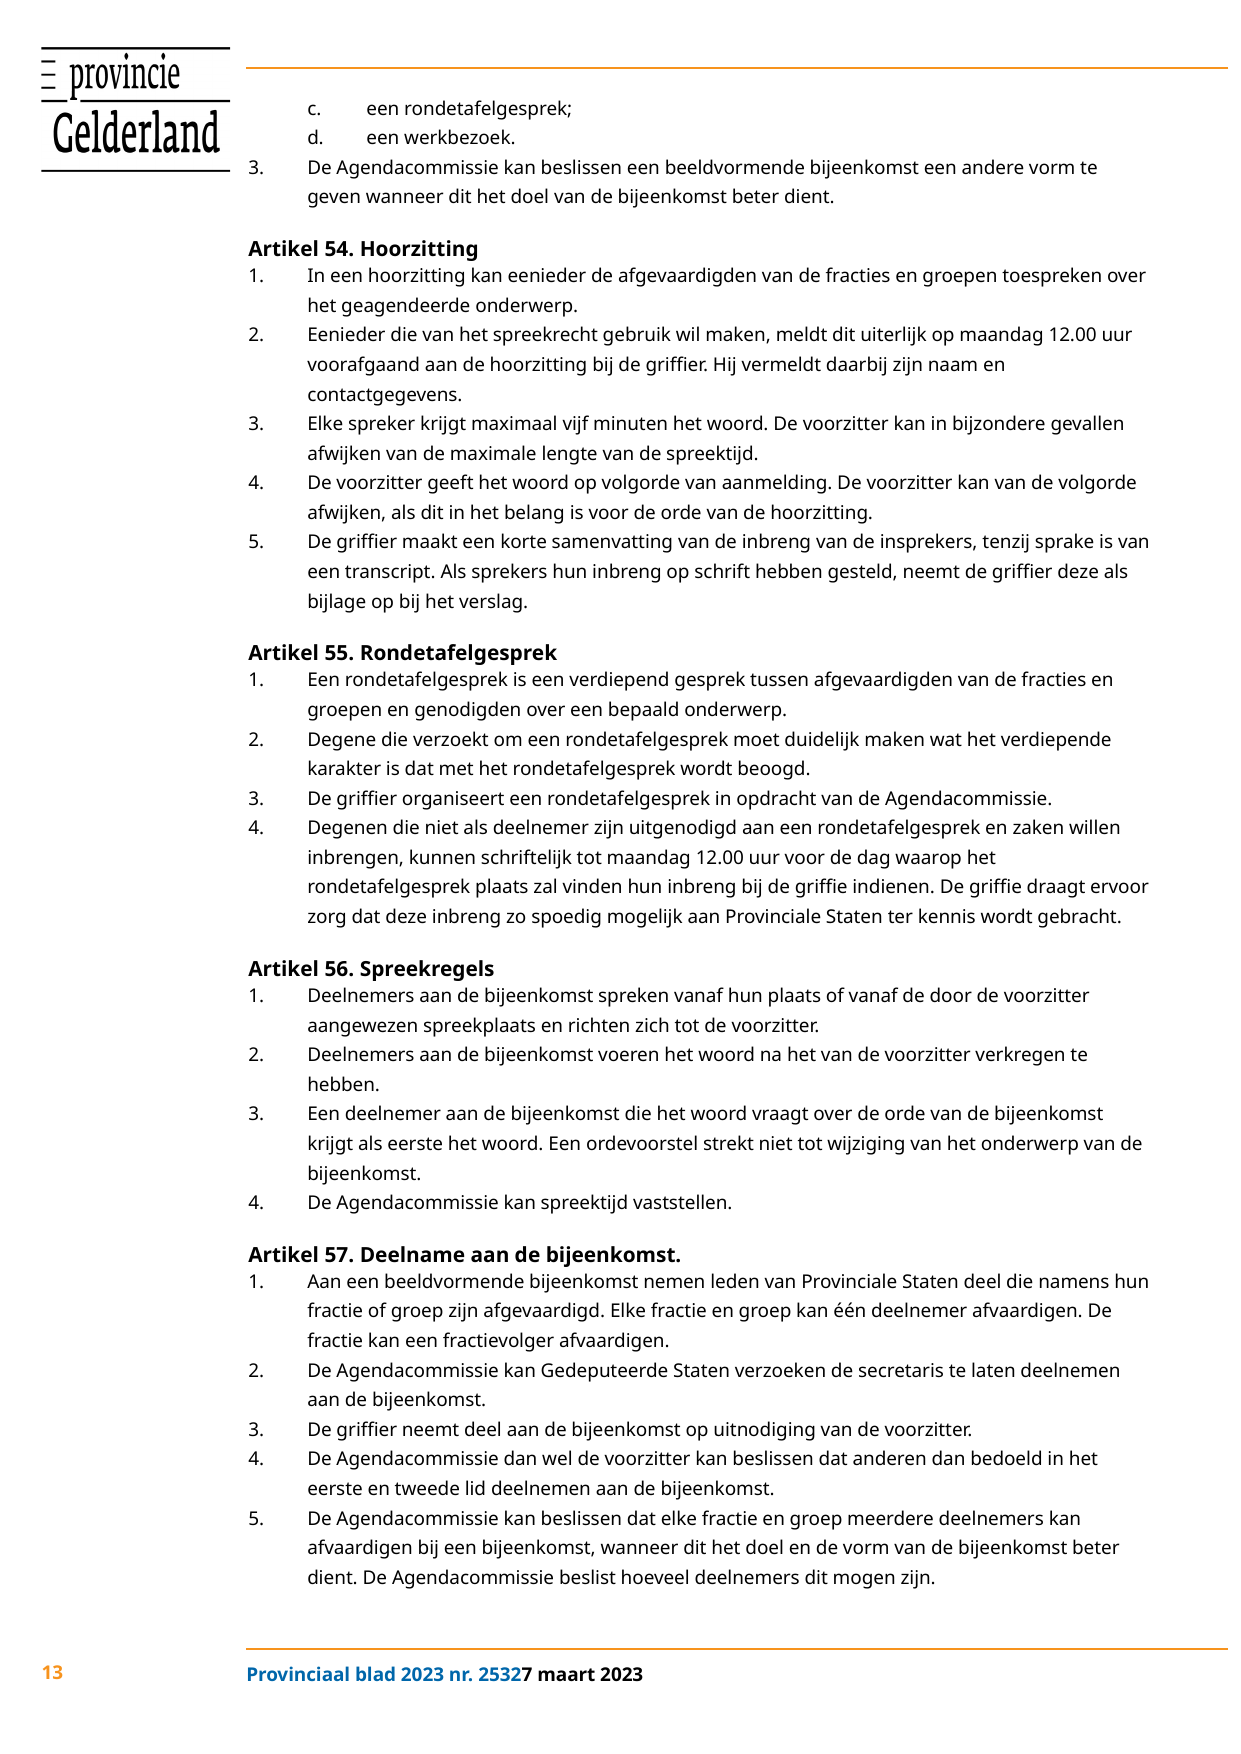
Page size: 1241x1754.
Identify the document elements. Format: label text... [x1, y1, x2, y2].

list De griffier organiseert een rondetafelgesprek in opdracht van de Agendacommissie. [248, 785, 1152, 811]
picture [41, 47, 231, 172]
list De Agendacommissie kan Gedeputeerde Staten verzoeken de secretaris te laten deelnemen aan de bijeenkomst. [248, 1357, 1152, 1412]
list De griffier maakt een korte samenvatting van de inbreng van de insprekers, tenzij sprake is van een transcript. Als sprekers hun inbreng op schrift hebben gesteld, neemt de griffier deze als bijlage op bij het verslag. [248, 529, 1152, 613]
list Degene die verzoekt om een rondetafelgesprek moet duidelijk maken wat het verdiepende karakter is dat met het rondetafelgesprek wordt beoogd. [248, 726, 1152, 781]
list Eenieder die van het spreekrecht gebruik wil maken, meldt dit uiterlijk op maandag 12.00 uur voorafgaand aan de hoorzitting bij de griffier. Hij vermeldt daarbij zijn naam en contactgegevens. [248, 322, 1152, 406]
list De voorzitter geeft het woord op volgorde van aanmelding. De voorzitter kan van de volgorde afwijken, als dit in het belang is voor de orde van de hoorzitting. [248, 469, 1152, 525]
list De Agendacommissie dan wel de voorzitter kan beslissen dat anderen dan bedoeld in het eerste en tweede lid deelnemen aan de bijeenkomst. [248, 1446, 1152, 1501]
list Elke spreker krijgt maximaal vijf minuten het woord. De voorzitter kan in bijzondere gevallen afwijken van de maximale lengte van de spreektijd. [248, 410, 1152, 466]
list Deelnemers aan de bijeenkomst spreken vanaf hun plaats of vanaf de door de voorzitter aangewezen spreekplaats en richten zich tot de voorzitter. [248, 982, 1152, 1037]
text Artikel 55. Rondetafelgesprek [248, 638, 1152, 667]
list De Agendacommissie kan beslissen een beeldvormende bijeenkomst een andere vorm te geven wanneer dit het doel van de bijeenkomst beter dient. [248, 154, 1152, 209]
list Aan een beeldvormende bijeenkomst nemen leden van Provinciale Staten deel die namens hun fractie of groep zijn afgevaardigd. Elke fractie en groep kan één deelnemer afvaardigen. De fractie kan een fractievolger afvaardigen. [248, 1268, 1152, 1353]
list Een rondetafelgesprek is een verdiepend gesprek tussen afgevaardigden van de fracties en groepen en genodigden over een bepaald onderwerp. [248, 667, 1152, 722]
list een werkbezoek. [307, 124, 1152, 150]
text Artikel 54. Hoorzitting [248, 234, 1152, 262]
list De Agendacommissie kan beslissen dat elke fractie en groep meerdere deelnemers kan afvaardigen bij een bijeenkomst, wanneer dit het doel en de vorm van de bijeenkomst beter dient. De Agendacommissie beslist hoeveel deelnemers dit mogen zijn. [248, 1505, 1152, 1590]
text Artikel 56. Spreekregels [248, 954, 1152, 982]
list Deelnemers aan de bijeenkomst voeren het woord na het van de voorzitter verkregen te hebben. [248, 1041, 1152, 1097]
list De Agendacommissie kan spreektijd vaststellen. [248, 1189, 1152, 1215]
list In een hoorzitting kan eenieder de afgevaardigden van de fracties en groepen toespreken over het geagendeerde onderwerp. [248, 262, 1152, 318]
list een rondetafelgesprek; [307, 95, 1152, 121]
list De griffier neemt deel aan de bijeenkomst op uitnodiging van de voorzitter. [248, 1416, 1152, 1442]
text Artikel 57. Deelname aan de bijeenkomst. [248, 1240, 1152, 1268]
list Degenen die niet als deelnemer zijn uitgenodigd aan een rondetafelgesprek en zaken willen inbrengen, kunnen schriftelijk tot maandag 12.00 uur voor de dag waarop het rondetafelgesprek plaats zal vinden hun inbreng bij de griffie indienen. De griffie draagt ervoor zorg dat deze inbreng zo spoedig mogelijk aan Provinciale Staten ter kennis wordt gebracht. [248, 814, 1152, 929]
list Een deelnemer aan de bijeenkomst die het woord vraagt over de orde van de bijeenkomst krijgt als eerste het woord. Een ordevoorstel strekt niet tot wijziging van het onderwerp van de bijeenkomst. [248, 1101, 1152, 1185]
